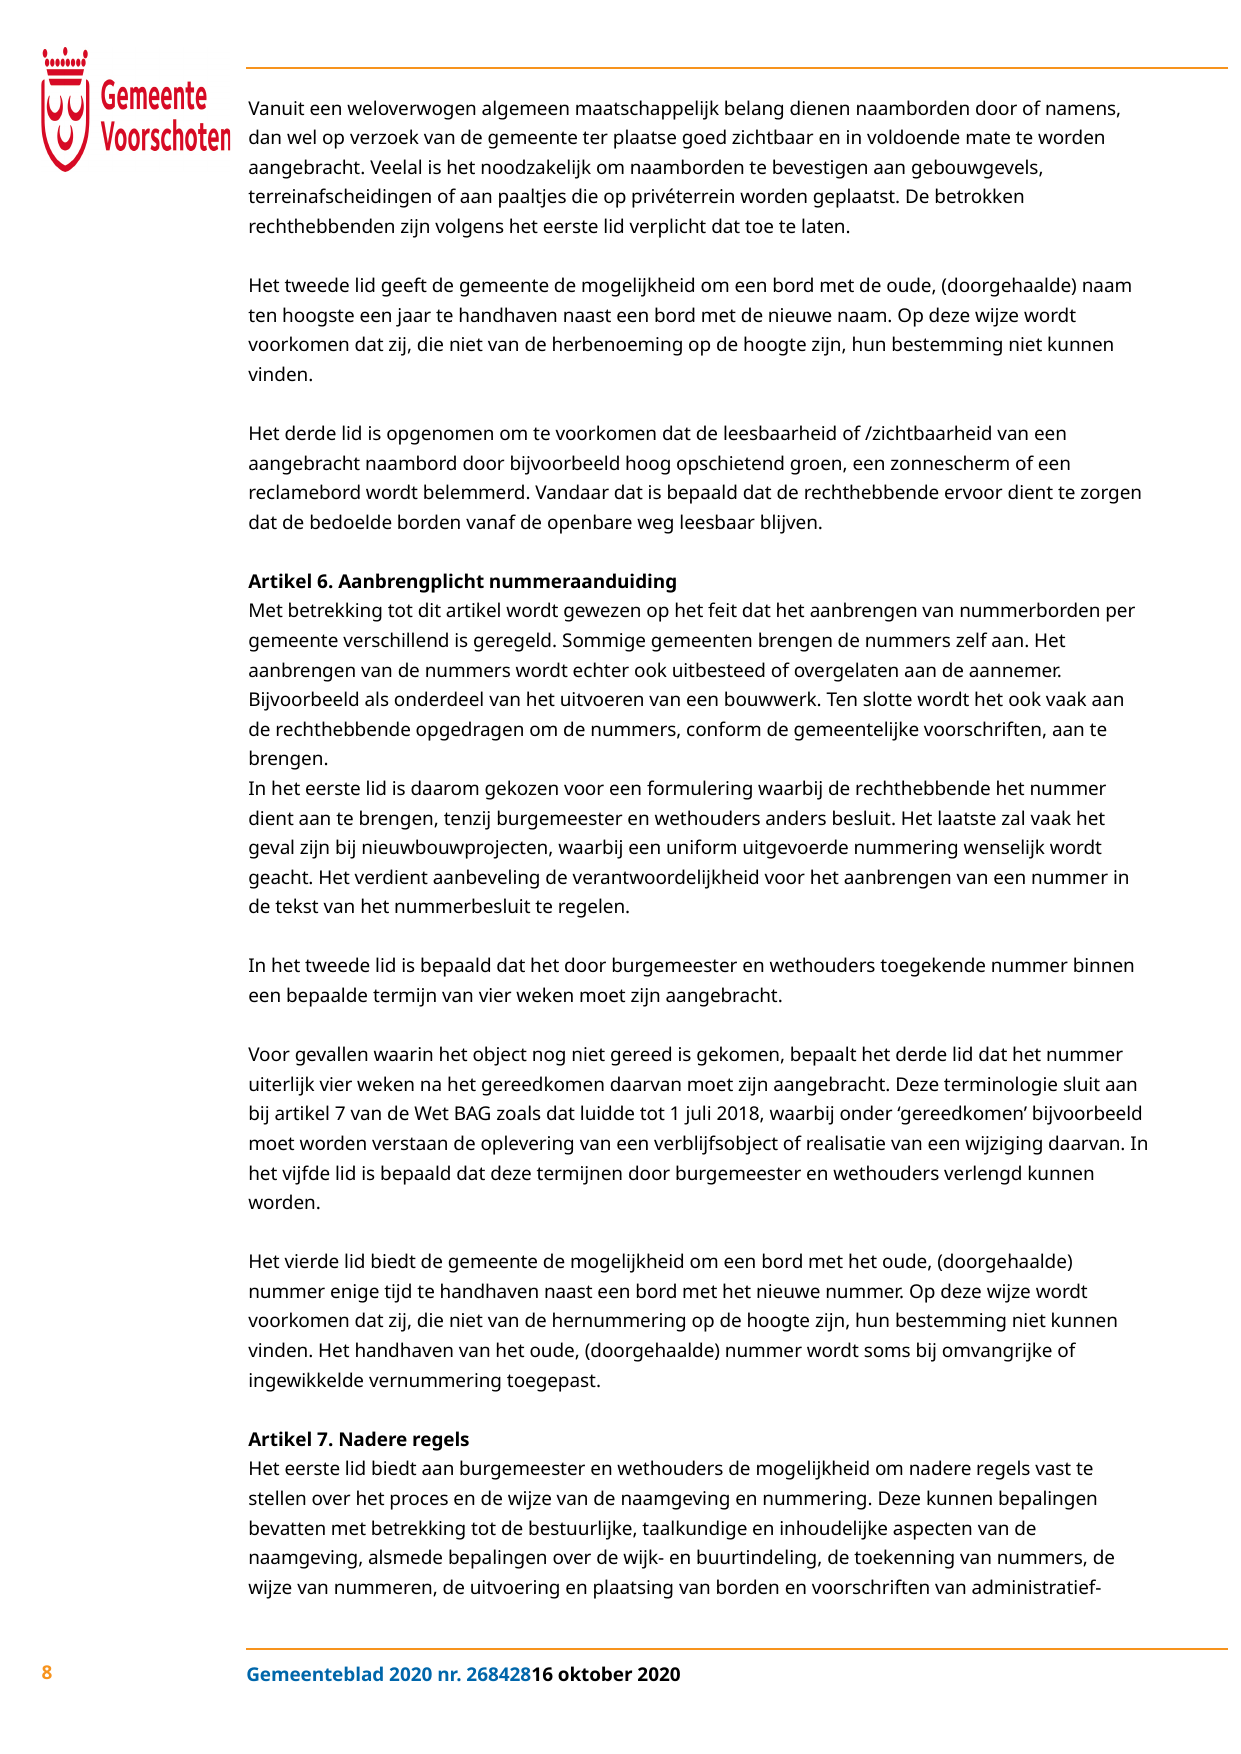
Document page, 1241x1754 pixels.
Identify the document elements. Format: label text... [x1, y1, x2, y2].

text Met betrekking tot dit artikel wordt gewezen op het feit dat het aanbrengen van nummerborden per gemeente verschillend is geregeld. Sommige gemeenten brengen de nummers zelf aan. Het aanbrengen van de nummers wordt echter ook uitbesteed of overgelaten aan de aannemer. [248, 598, 1152, 683]
text Voor gevallen waarin het object nog niet gereed is gekomen, bepaalt het derde lid dat het nummer uiterlijk vier weken na het gereedkomen daarvan moet zijn aangebracht. Deze terminologie sluit aan bij artikel 7 van de Wet BAG zoals dat luidde tot 1 juli 2018, waarbij onder ‘gereedkomen’ bijvoorbeeld moet worden verstaan de oplevering van een verblijfsobject of realisatie van een wijziging daarvan. In het vijfde lid is bepaald dat deze termijnen door burgemeester en wethouders verlengd kunnen worden. [248, 1041, 1152, 1215]
text In het eerste lid is daarom gekozen voor een formulering waarbij de rechthebbende het nummer dient aan te brengen, tenzij burgemeester en wethouders anders besluit. Het laatste zal vaak het geval zijn bij nieuwbouwprojecten, waarbij een uniform uitgevoerde nummering wenselijk wordt geacht. Het verdient aanbeveling de verantwoordelijkheid voor het aanbrengen van een nummer in de tekst van het nummerbesluit te regelen. [248, 775, 1152, 919]
text Het vierde lid biedt de gemeente de mogelijkheid om een bord met het oude, (doorgehaalde) nummer enige tijd te handhaven naast een bord met het nieuwe nummer. Op deze wijze wordt voorkomen dat zij, die niet van de hernummering op de hoogte zijn, hun bestemming niet kunnen vinden. Het handhaven van het oude, (doorgehaalde) nummer wordt soms bij omvangrijke of ingewikkelde vernummering toegepast. [248, 1248, 1152, 1393]
picture [41, 47, 231, 172]
text Het tweede lid geeft de gemeente de mogelijkheid om een bord met de oude, (doorgehaalde) naam ten hoogste een jaar te handhaven naast een bord met de nieuwe naam. Op deze wijze wordt voorkomen dat zij, die niet van de herbenoeming op de hoogte zijn, hun bestemming niet kunnen vinden. [248, 272, 1152, 387]
text Bijvoorbeeld als onderdeel van het uitvoeren van een bouwwerk. Ten slotte wordt het ook vaak aan de rechthebbende opgedragen om de nummers, conform de gemeentelijke voorschriften, aan te brengen. [248, 686, 1152, 771]
text Het eerste lid biedt aan burgemeester en wethouders de mogelijkheid om nadere regels vast te stellen over het proces en de wijze van de naamgeving en nummering. Deze kunnen bepalingen bevatten met betrekking tot de bestuurlijke, taalkundige en inhoudelijke aspecten van de naamgeving, alsmede bepalingen over de wijk- en buurtindeling, de toekenning van nummers, de wijze van nummeren, de uitvoering en plaatsing van borden en voorschriften van administratief- [248, 1456, 1152, 1600]
text Vanuit een weloverwogen algemeen maatschappelijk belang dienen naamborden door of namens, dan wel op verzoek van de gemeente ter plaatse goed zichtbaar en in voldoende mate te worden aangebracht. Veelal is het noodzakelijk om naamborden te bevestigen aan gebouwgevels, terreinafscheidingen of aan paaltjes die op privéterrein worden geplaatst. De betrokken rechthebbenden zijn volgens het eerste lid verplicht dat toe te laten. [248, 95, 1152, 239]
text Het derde lid is opgenomen om te voorkomen dat de leesbaarheid of /zichtbaarheid van een aangebracht naambord door bijvoorbeeld hoog opschietend groen, een zonnescherm of een reclamebord wordt belemmerd. Vandaar dat is bepaald dat de rechthebbende ervoor dient te zorgen dat de bedoelde borden vanaf de openbare weg leesbaar blijven. [248, 420, 1152, 535]
text Artikel 6. Aanbrengplicht nummeraanduiding [248, 568, 1152, 594]
text Artikel 7. Nadere regels [248, 1426, 1152, 1452]
text In het tweede lid is bepaald dat het door burgemeester en wethouders toegekende nummer binnen een bepaalde termijn van vier weken moet zijn aangebracht. [248, 953, 1152, 1008]
